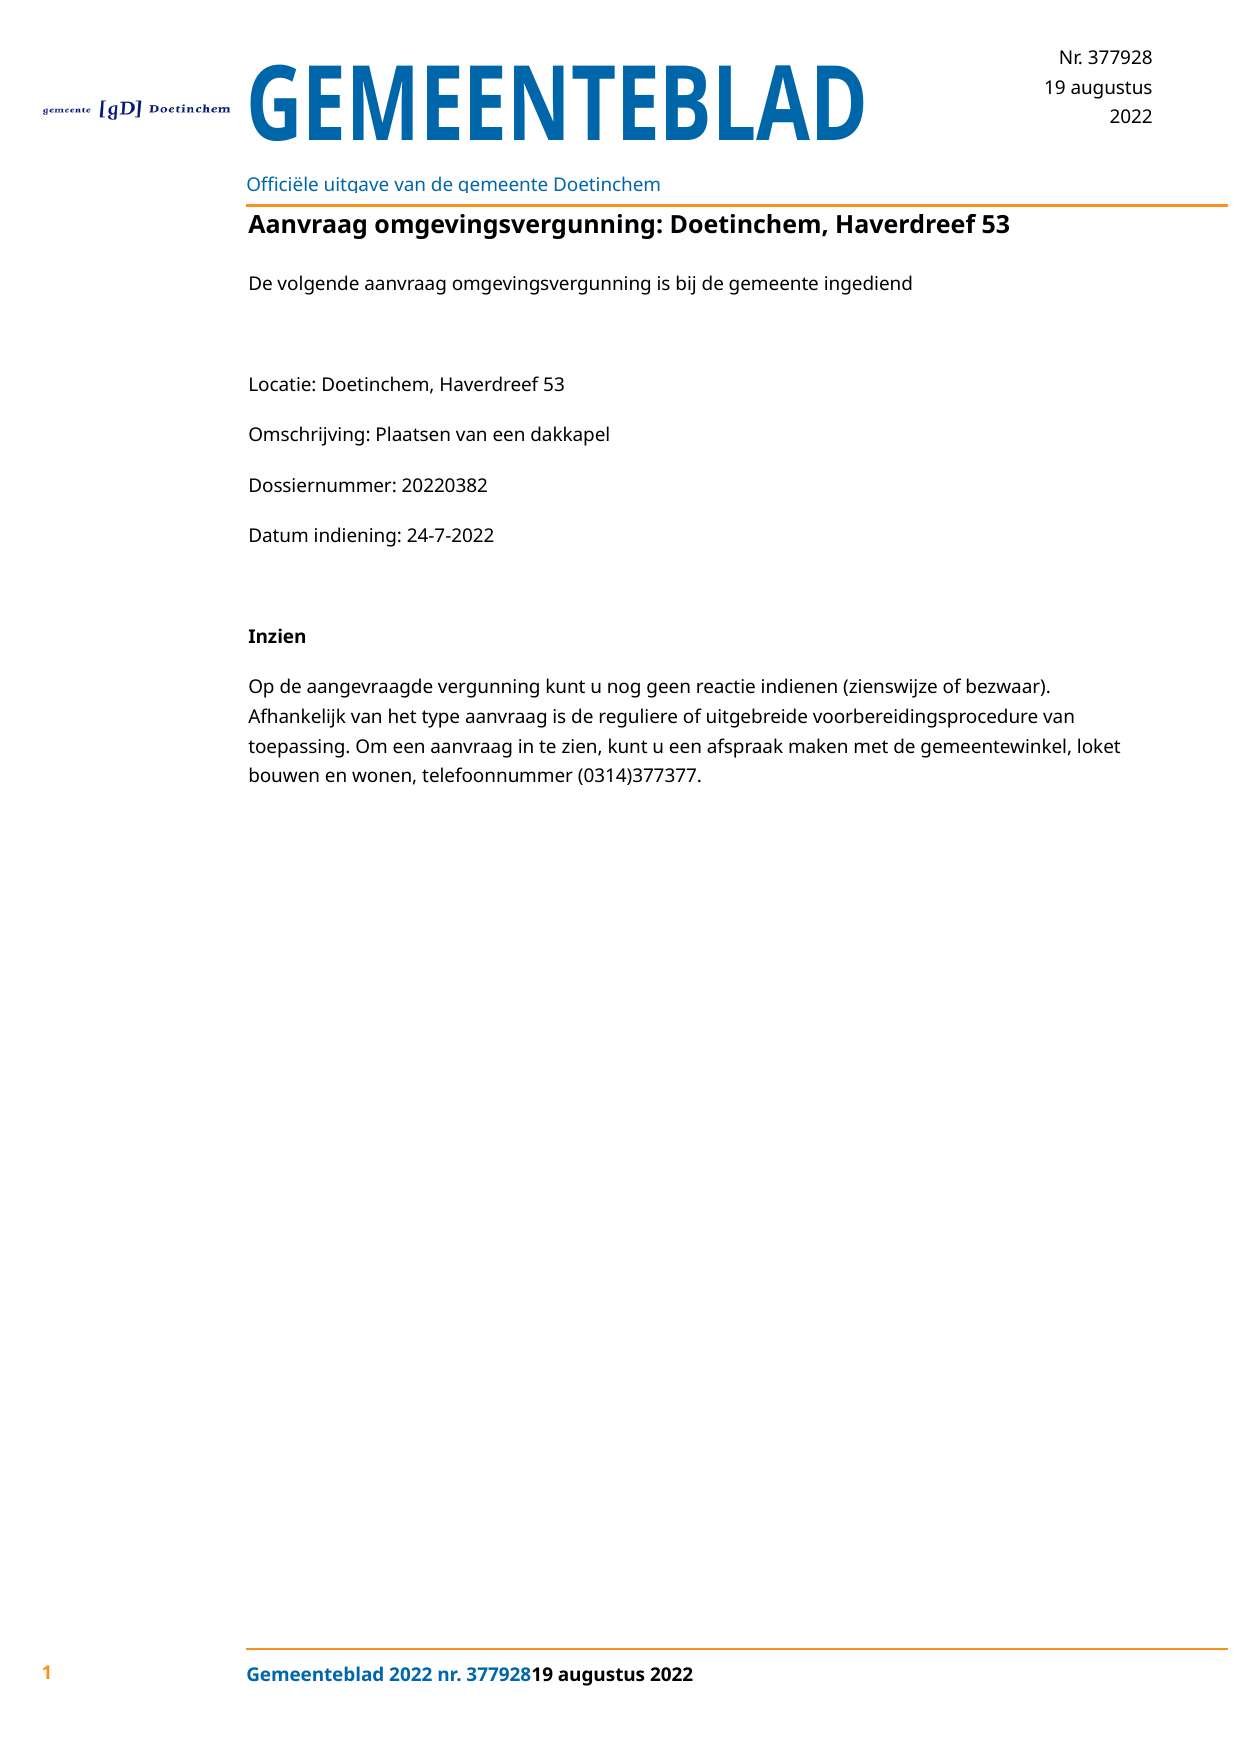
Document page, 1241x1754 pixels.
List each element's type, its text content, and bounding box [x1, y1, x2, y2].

text De volgende aanvraag omgevingsvergunning is bij de gemeente ingediend [248, 270, 1152, 296]
text Omschrijving: Plaatsen van een dakkapel [248, 422, 1152, 447]
text Locatie: Doetinchem, Haverdreef 53 [248, 371, 1152, 397]
text Aanvraag omgevingsvergunning: Doetinchem, Haverdreef 53 [248, 207, 1152, 241]
text Dossiernummer: 20220382 [248, 472, 1152, 498]
text Op de aangevraagde vergunning kunt u nog geen reactie indienen (zienswijze of bezwaar). Afhankelijk van het type aanvraag is de reguliere of uitgebreide voorbereidingsprocedure van toepassing. Om een aanvraag in te zien, kunt u een afspraak maken met de gemeentewinkel, loket bouwen en wonen, telefoonnummer (0314)377377. [248, 674, 1152, 788]
picture [41, 47, 231, 172]
text Datum indiening: 24-7-2022 [248, 522, 1152, 548]
text Inzien [248, 623, 1152, 649]
